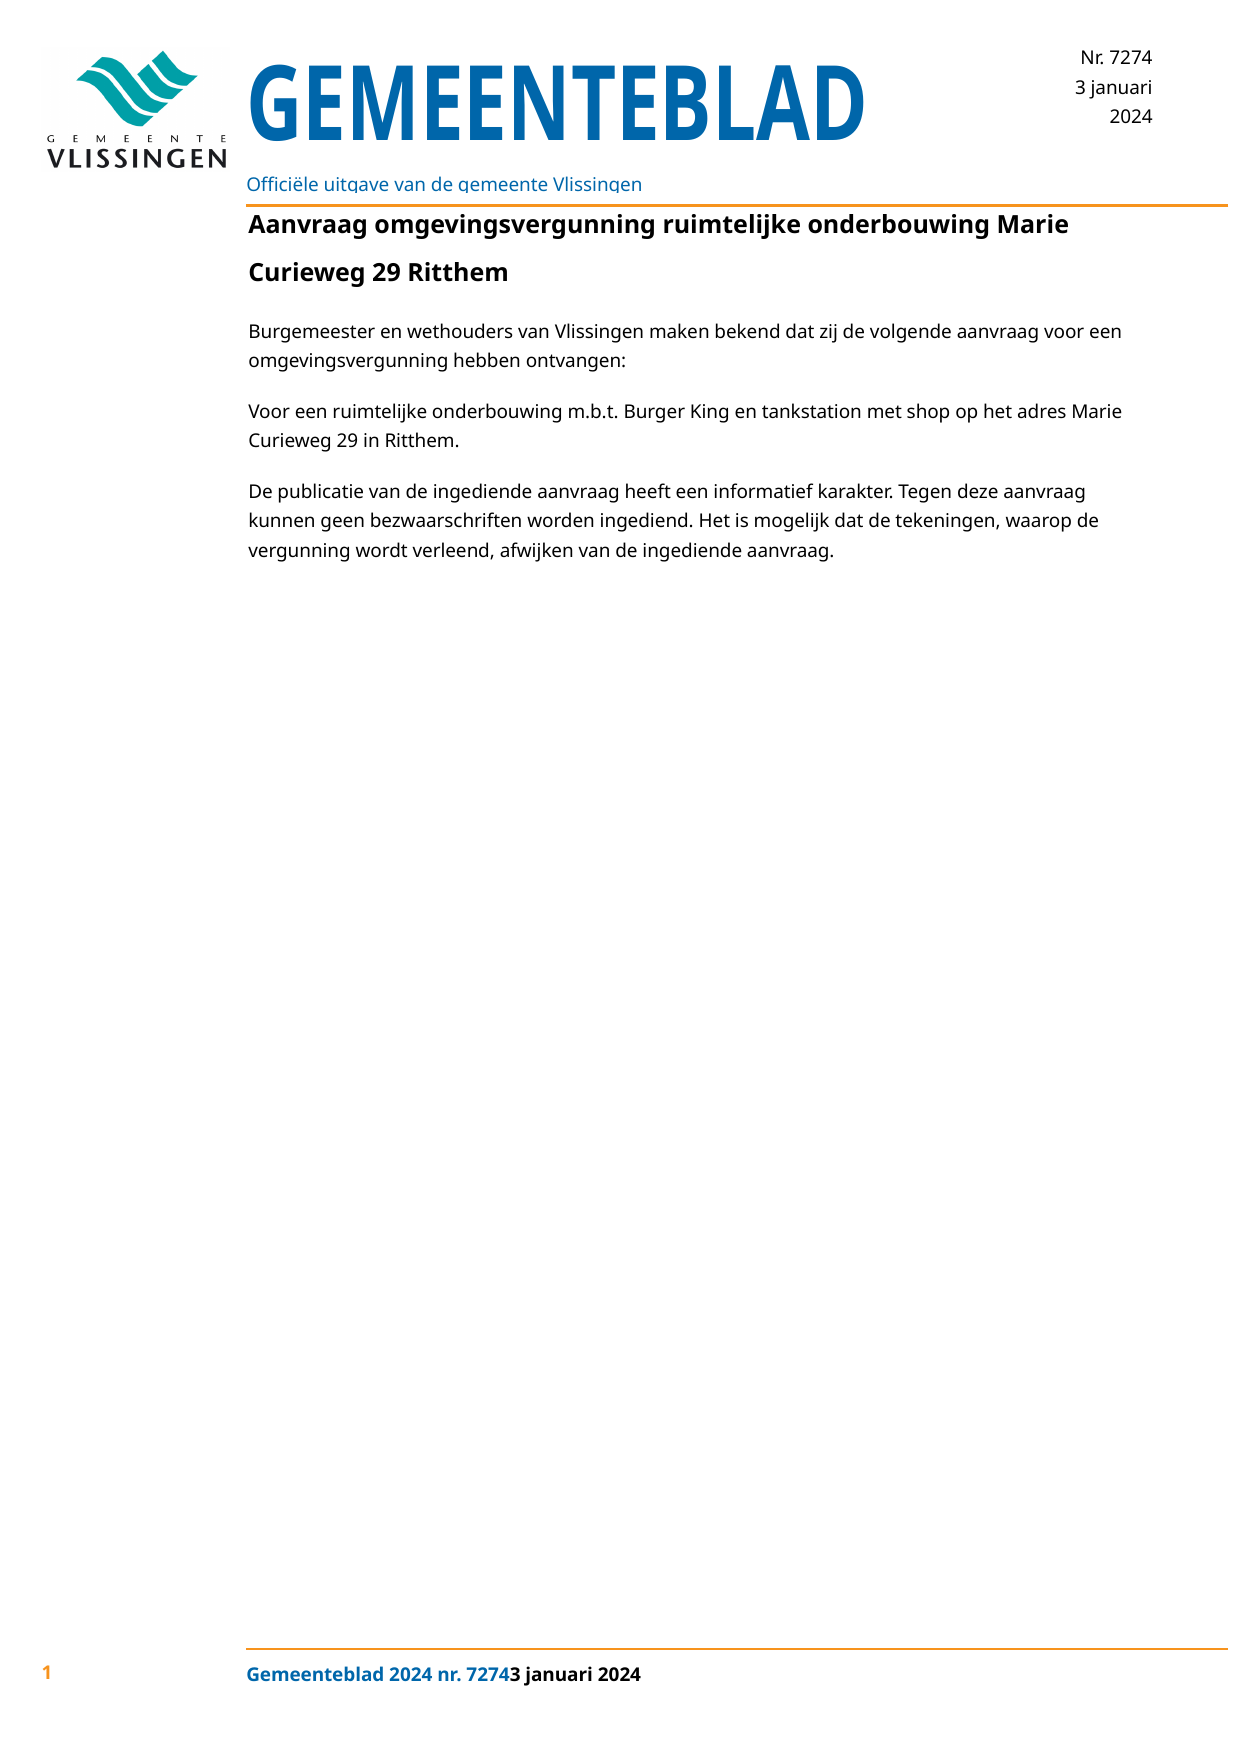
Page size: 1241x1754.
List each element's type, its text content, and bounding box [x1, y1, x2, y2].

text Voor een ruimtelijke onderbouwing m.b.t. Burger King en tankstation met shop op het adres Marie Curieweg 29 in Ritthem. [248, 398, 1152, 453]
picture [41, 47, 231, 172]
text Aanvraag omgevingsvergunning ruimtelijke onderbouwing Marie Curieweg 29 Ritthem [248, 207, 1152, 288]
text De publicatie van de ingediende aanvraag heeft een informatief karakter. Tegen deze aanvraag kunnen geen bezwaarschriften worden ingediend. Het is mogelijk dat de tekeningen, waarop de vergunning wordt verleend, afwijken van de ingediende aanvraag. [248, 478, 1152, 563]
text Burgemeester en wethouders van Vlissingen maken bekend dat zij de volgende aanvraag voor een omgevingsvergunning hebben ontvangen: [248, 318, 1152, 373]
